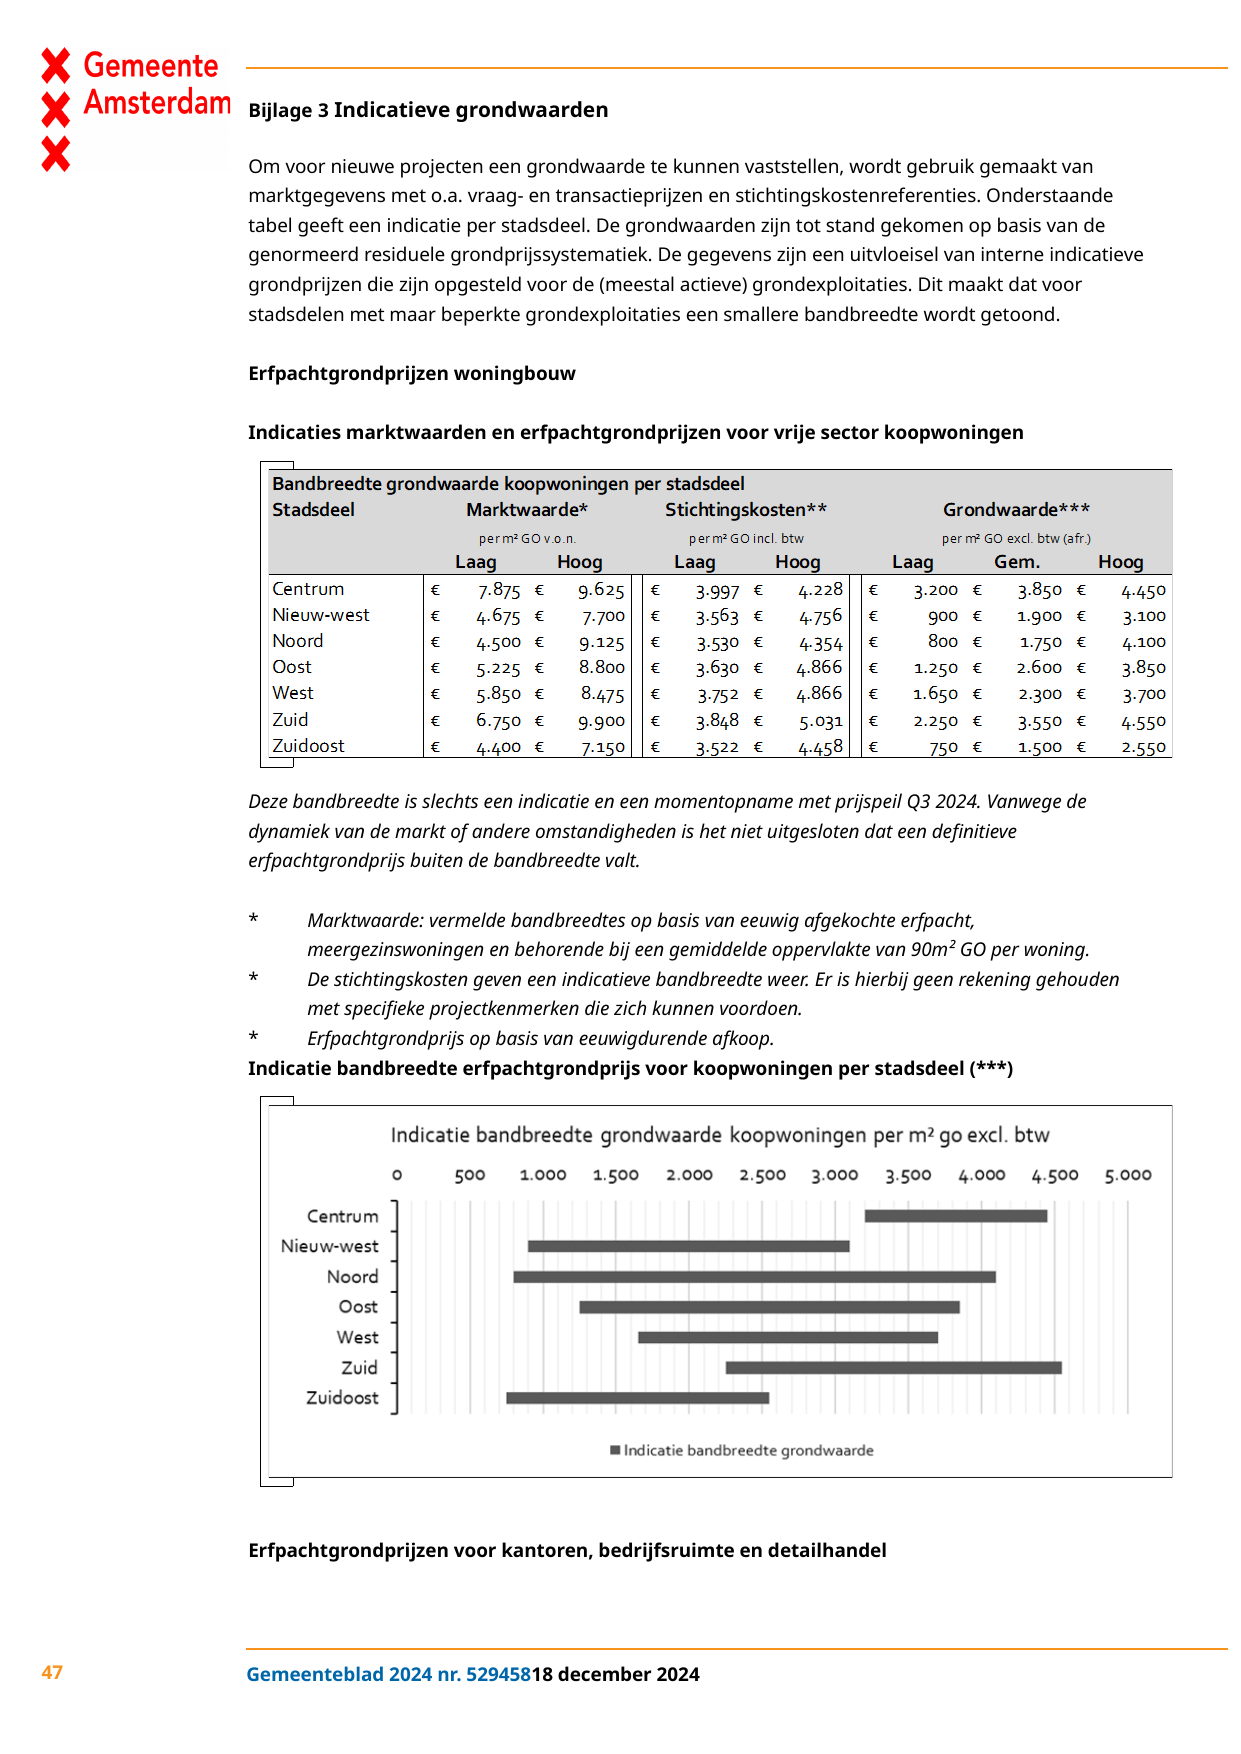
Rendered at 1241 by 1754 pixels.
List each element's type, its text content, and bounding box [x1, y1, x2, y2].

list De stichtingskosten geven een indicatieve bandbreedte weer. Er is hierbij geen rekening gehouden met specifieke projectkenmerken die zich kunnen voordoen. [248, 966, 1152, 1021]
text Om voor nieuwe projecten een grondwaarde te kunnen vaststellen, wordt gebruik gemaakt van marktgegevens met o.a. vraag- en transactieprijzen en stichtingskostenreferenties. Onderstaande tabel geeft een indicatie per stadsdeel. De grondwaarden zijn tot stand gekomen op basis van de genormeerd residuele grondprijssystematiek. De gegevens zijn een uitvloeisel van interne indicatieve grondprijzen die zijn opgesteld voor de (meestal actieve) grondexploitaties. Dit maakt dat voor stadsdelen met maar beperkte grondexploitaties een smallere bandbreedte wordt getoond. [248, 153, 1152, 327]
text Indicatie bandbreedte erfpachtgrondprijs voor koopwoningen per stadsdeel (***) [248, 1055, 1152, 1081]
picture [41, 47, 231, 172]
text Deze bandbreedte is slechts een indicatie en een momentopname met prijspeil Q3 2024. Vanwege de dynamiek van de markt of andere omstandigheden is het niet uitgesloten dat een definitieve erfpachtgrondprijs buiten de bandbreedte valt. [248, 788, 1152, 873]
text Erfpachtgrondprijzen woningbouw [248, 360, 1152, 386]
text Bijlage 3 Indicatieve grondwaarden [248, 95, 1152, 123]
list Marktwaarde: vermelde bandbreedtes op basis van eeuwig afgekochte erfpacht, meergezinswoningen en behorende bij een gemiddelde oppervlakte van 90m² GO per woning. [248, 907, 1152, 962]
picture [268, 469, 1173, 759]
picture [268, 1105, 1173, 1478]
text Indicaties marktwaarden en erfpachtgrondprijzen voor vrije sector koopwoningen [248, 419, 1152, 445]
text Erfpachtgrondprijzen voor kantoren, bedrijfsruimte en detailhandel [248, 1537, 1152, 1563]
list Erfpachtgrondprijs op basis van eeuwigdurende afkoop. [248, 1025, 1152, 1051]
